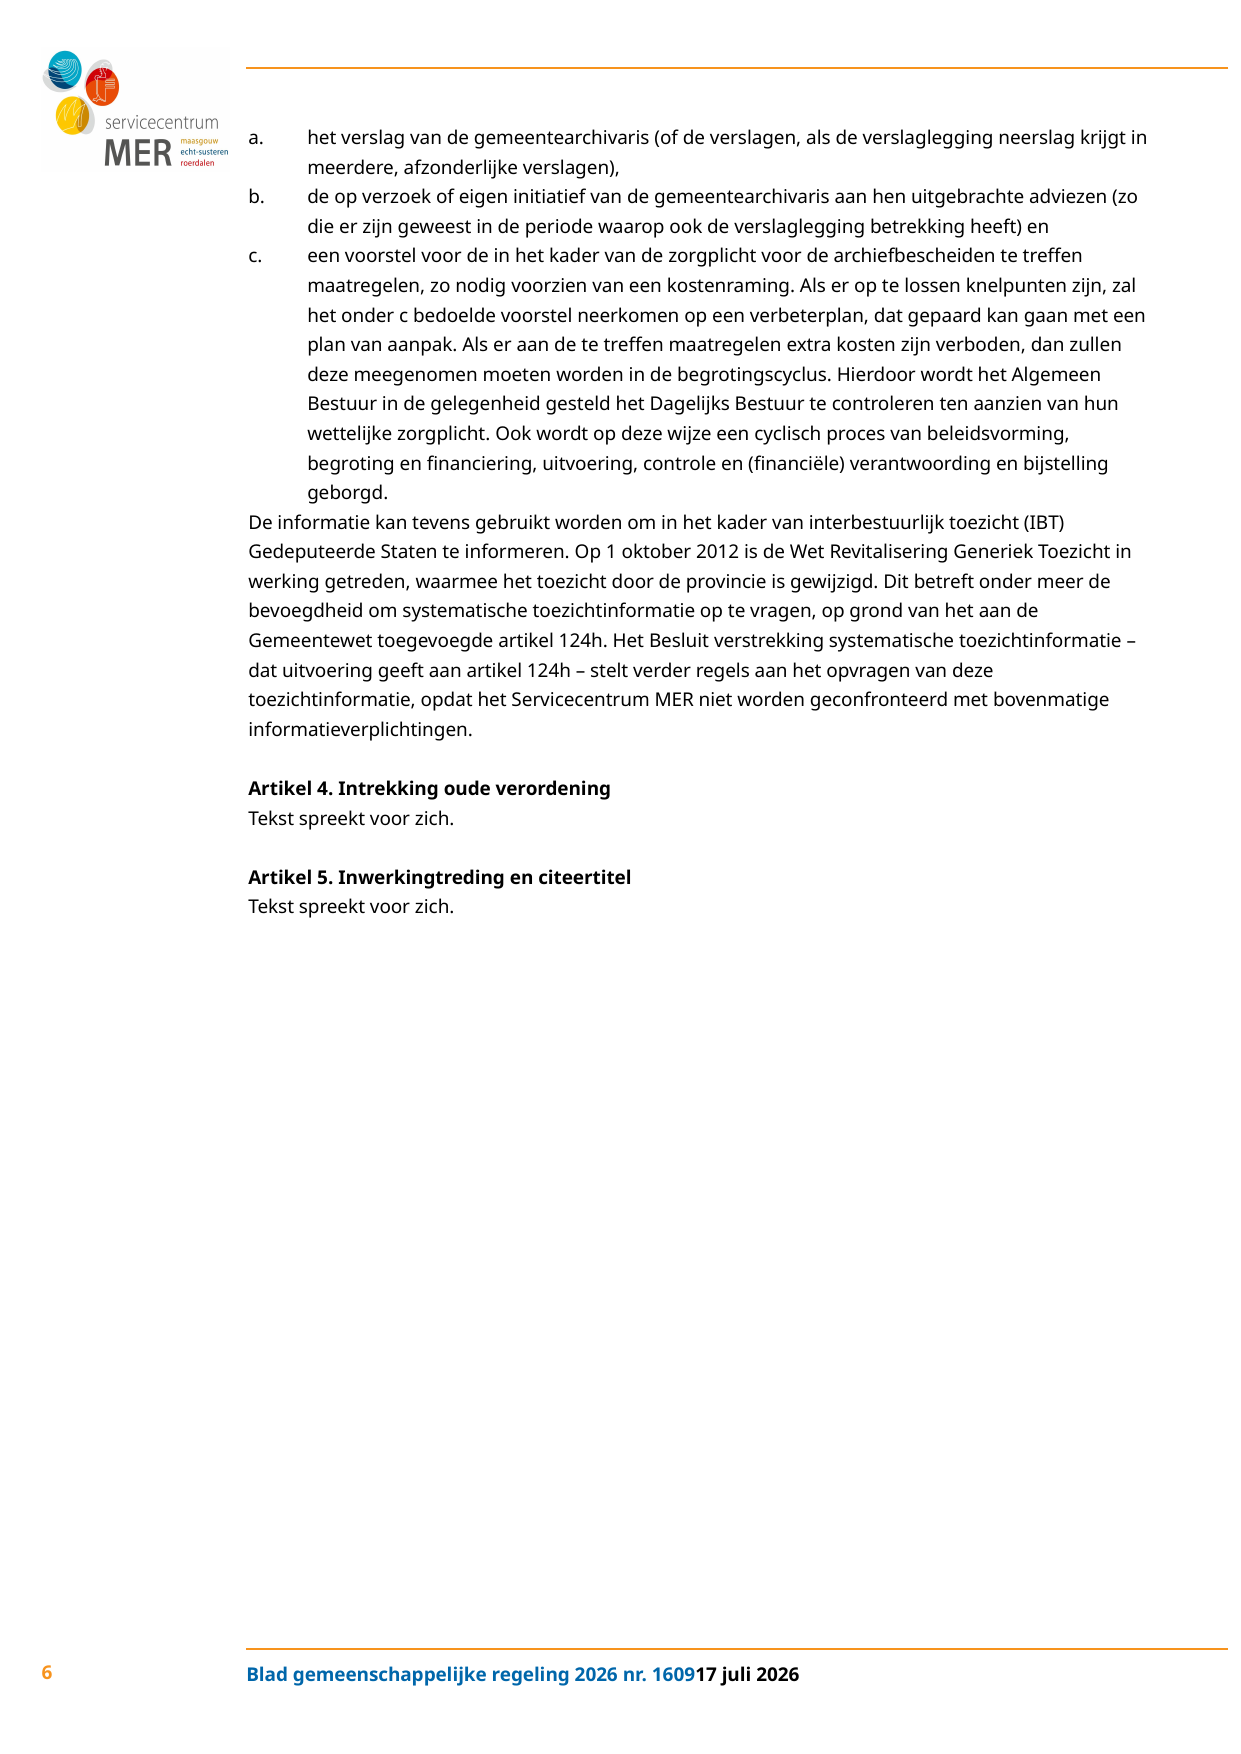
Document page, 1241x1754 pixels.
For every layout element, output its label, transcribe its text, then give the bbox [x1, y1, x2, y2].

text Tekst spreekt voor zich. [248, 805, 1152, 831]
list een voorstel voor de in het kader van de zorgplicht voor de archiefbescheiden te treffen maatregelen, zo nodig voorzien van een kostenraming. Als er op te lossen knelpunten zijn, zal het onder c bedoelde voorstel neerkomen op een verbeterplan, dat gepaard kan gaan met een plan van aanpak. Als er aan de te treffen maatregelen extra kosten zijn verboden, dan zullen deze meegenomen moeten worden in de begrotingscyclus. Hierdoor wordt het Algemeen Bestuur in de gelegenheid gesteld het Dagelijks Bestuur te controleren ten aanzien van hun wettelijke zorgplicht. Ook wordt op deze wijze een cyclisch proces van beleidsvorming, begroting en financiering, uitvoering, controle en (financiële) verantwoording en bijstelling geborgd. [248, 243, 1152, 505]
text Artikel 4. Intrekking oude verordening [248, 775, 1152, 801]
picture [41, 47, 231, 172]
text Tekst spreekt voor zich. [248, 893, 1152, 919]
list de op verzoek of eigen initiatief van de gemeentearchivaris aan hen uitgebrachte adviezen (zo die er zijn geweest in de periode waarop ook de verslaglegging betrekking heeft) en [248, 183, 1152, 239]
list het verslag van de gemeentearchivaris (of de verslagen, als de verslaglegging neerslag krijgt in meerdere, afzonderlijke verslagen), [248, 124, 1152, 180]
text Artikel 5. Inwerkingtreding en citeertitel [248, 864, 1152, 890]
text De informatie kan tevens gebruikt worden om in het kader van interbestuurlijk toezicht (IBT) Gedeputeerde Staten te informeren. Op 1 oktober 2012 is de Wet Revitalisering Generiek Toezicht in werking getreden, waarmee het toezicht door de provincie is gewijzigd. Dit betreft onder meer de bevoegdheid om systematische toezichtinformatie op te vragen, op grond van het aan de Gemeentewet toegevoegde artikel 124h. Het Besluit verstrekking systematische toezichtinformatie – dat uitvoering geeft aan artikel 124h – stelt verder regels aan het opvragen van deze toezichtinformatie, opdat het Servicecentrum MER niet worden geconfronteerd met bovenmatige informatieverplichtingen. [248, 509, 1152, 742]
